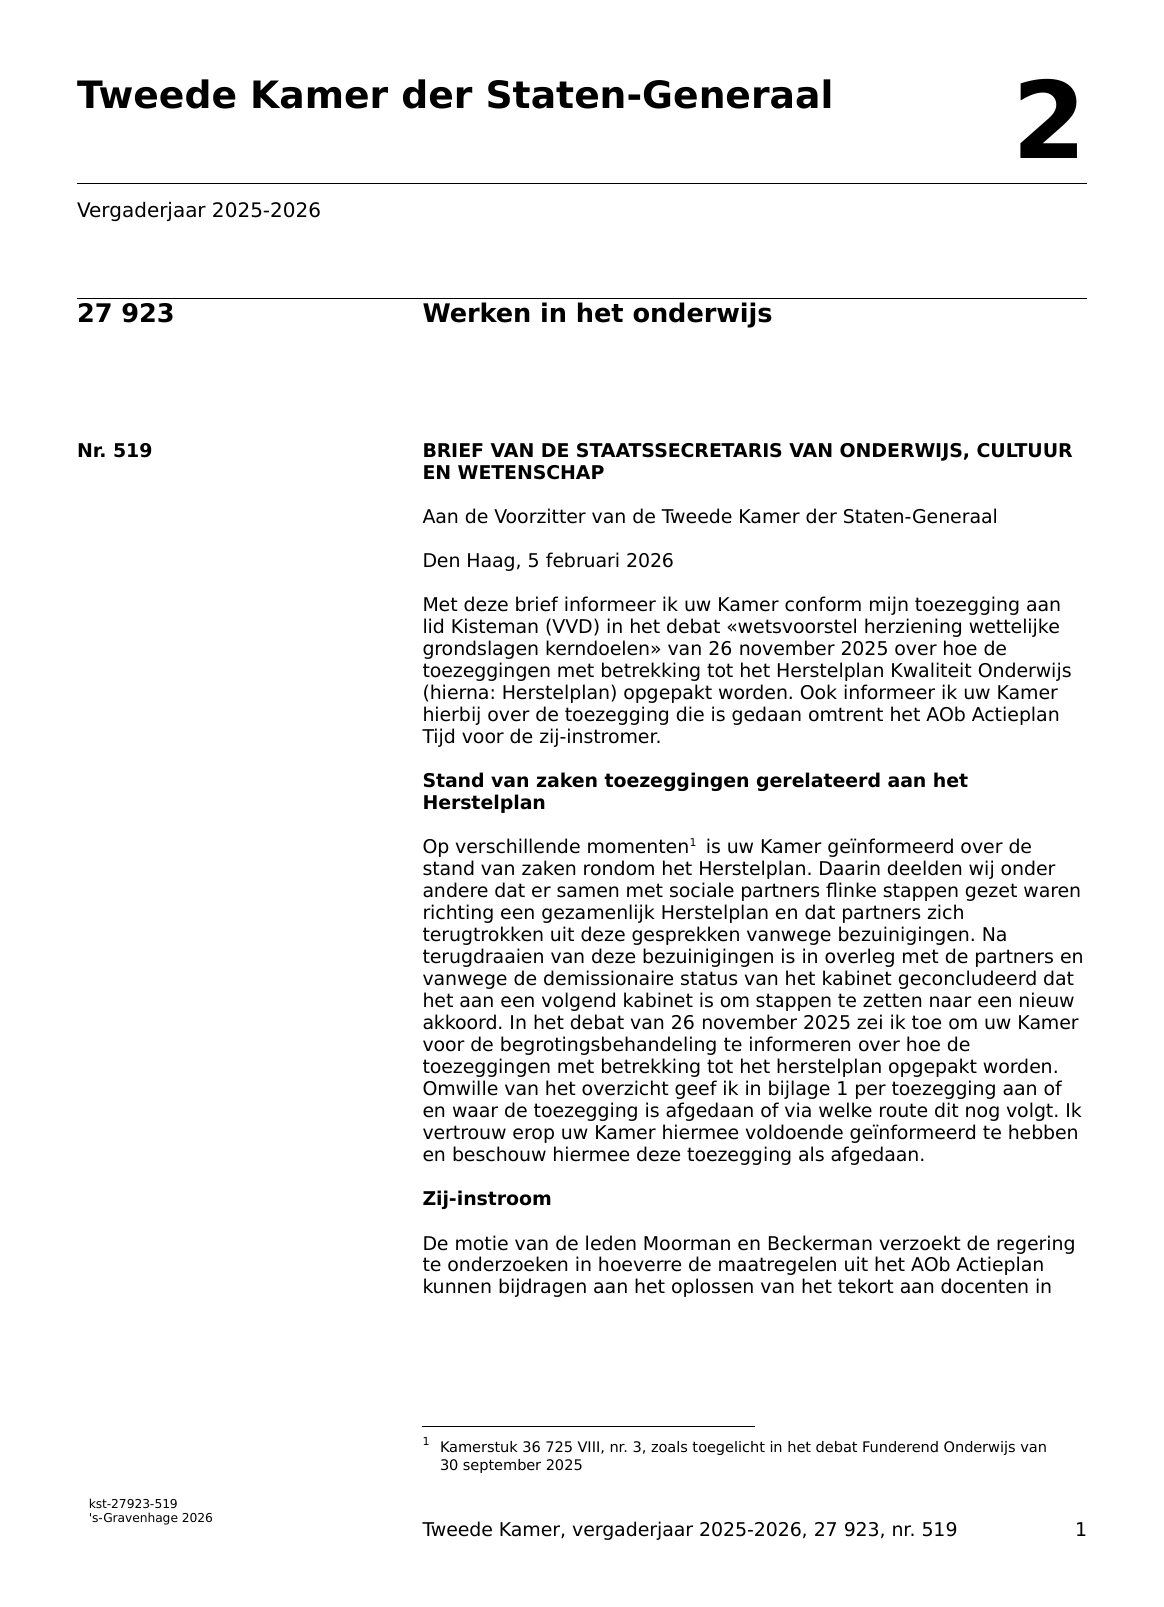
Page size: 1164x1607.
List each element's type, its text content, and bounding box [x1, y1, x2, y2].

subtitle 27 923 Werken in het onderwijs [77, 299, 1087, 329]
table_header 2 [886, 59, 1087, 183]
text Aan de Voorzitter van de Tweede Kamer der Staten-Generaal [422, 506, 1087, 528]
text Den Haag, 5 februari 2026 [422, 550, 1087, 572]
text kst-27923-519 [88, 1497, 323, 1511]
text Op verschillende momenten is uw Kamer geïnformeerd over de stand van zaken rondom het Herstelplan. Daarin deelden wij onder andere dat er samen met sociale partners flinke stappen gezet waren richting een gezamenlijk Herstelplan en dat partners zich terugtrokken uit deze gesprekken vanwege bezuinigingen. Na terugdraaien van deze bezuinigingen is in overleg met de partners en vanwege de demissionaire status van het kabinet geconcludeerd dat het aan een volgend kabinet is om stappen te zetten naar een nieuw akkoord. In het debat van 26 november 2025 zei ik toe om uw Kamer voor de begrotingsbehandeling te informeren over hoe de toezeggingen met betrekking tot het herstelplan opgepakt worden. Omwille van het overzicht geef ik in bijlage 1 per toezegging aan of en waar de toezegging is afgedaan of via welke route dit nog volgt. Ik vertrouw erop uw Kamer hiermee voldoende geïnformeerd te hebben en beschouw hiermee deze toezegging als afgedaan. [422, 836, 1087, 1166]
text De motie van de leden Moorman en Beckerman verzoekt de regering te onderzoeken in hoeverre de maatregelen uit het AOb Actieplan kunnen bijdragen aan het oplossen van het tekort aan docenten in [422, 1232, 1087, 1342]
subtitle Nr. 519 BRIEF VAN DE STAATSSECRETARIS VAN ONDERWIJS, CULTUUR EN WETENSCHAP [77, 440, 1087, 484]
subtitle Stand van zaken toezeggingen gerelateerd aan het Herstelplan [422, 770, 1087, 814]
text Kamerstuk 36 725 VIII, nr. 3, zoals toegelicht in het debat Funderend Onderwijs van 30 september 2025 [422, 1435, 1087, 1474]
text 's-Gravenhage 2026 [88, 1511, 323, 1525]
table_header Tweede Kamer der Staten-Generaal [77, 59, 886, 183]
table_cell Vergaderjaar 2025-2026 [77, 184, 1087, 298]
text Met deze brief informeer ik uw Kamer conform mijn toezegging aan lid Kisteman (VVD) in het debat «wetsvoorstel herziening wettelijke grondslagen kerndoelen» van 26 november 2025 over hoe de toezeggingen met betrekking tot het Herstelplan Kwaliteit Onderwijs (hierna: Herstelplan) opgepakt worden. Ook informeer ik uw Kamer hierbij over de toezegging die is gedaan omtrent het AOb Actieplan Tijd voor de zij-instromer. [422, 594, 1087, 748]
subtitle Zij-instroom [422, 1188, 1087, 1210]
